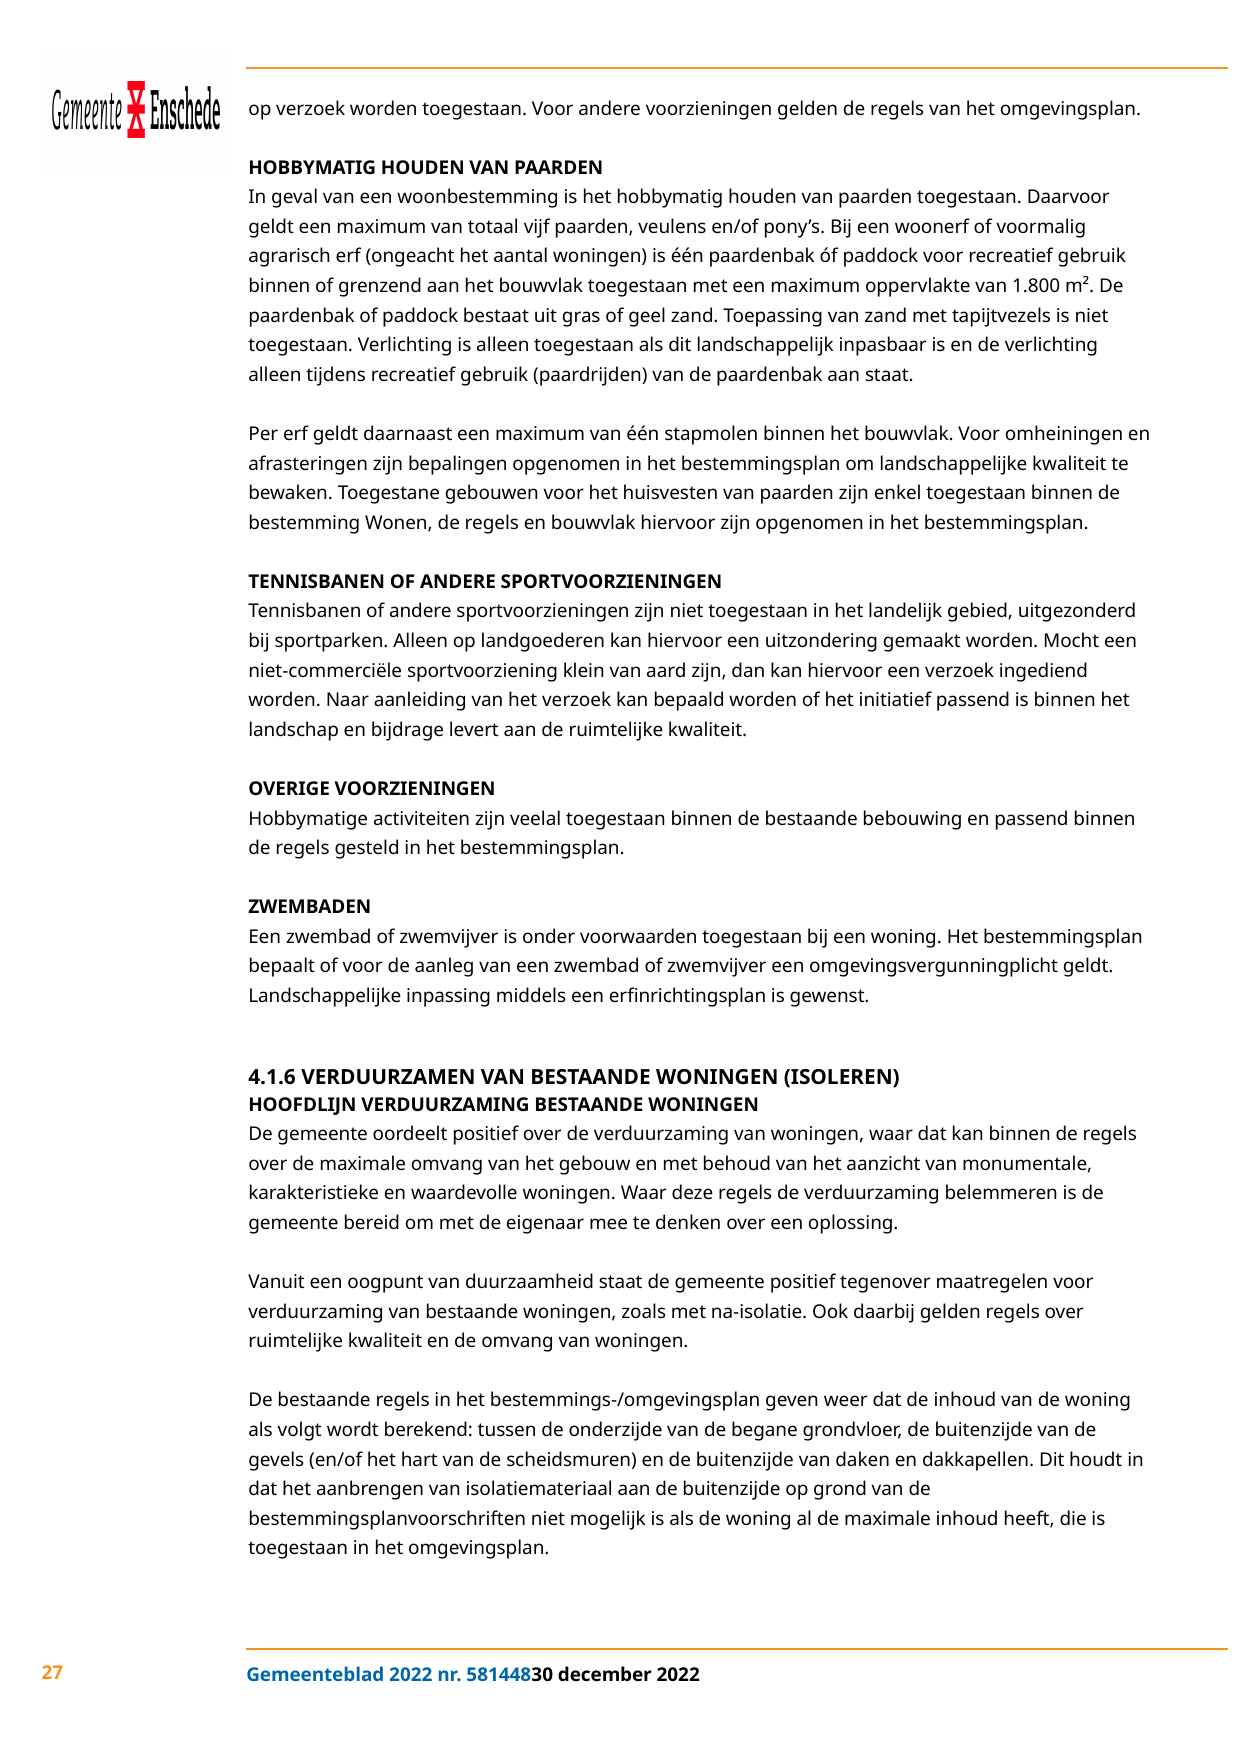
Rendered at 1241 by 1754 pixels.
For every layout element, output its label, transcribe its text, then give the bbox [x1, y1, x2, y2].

text op verzoek worden toegestaan. Voor andere voorzieningen gelden de regels van het omgevingsplan. [248, 95, 1152, 121]
text HOOFDLIJN VERDUURZAMING BESTAANDE WONINGEN [248, 1091, 1152, 1116]
text HOBBYMATIG HOUDEN VAN PAARDEN [248, 154, 1152, 180]
text Per erf geldt daarnaast een maximum van één stapmolen binnen het bouwvlak. Voor omheiningen en afrasteringen zijn bepalingen opgenomen in het bestemmingsplan om landschappelijke kwaliteit te bewaken. Toegestane gebouwen voor het huisvesten van paarden zijn enkel toegestaan binnen de bestemming Wonen, de regels en bouwvlak hiervoor zijn opgenomen in het bestemmingsplan. [248, 420, 1152, 535]
text OVERIGE VOORZIENINGEN [248, 775, 1152, 801]
text TENNISBANEN OF ANDERE SPORTVOORZIENINGEN [248, 568, 1152, 594]
text Vanuit een oogpunt van duurzaamheid staat de gemeente positief tegenover maatregelen voor verduurzaming van bestaande woningen, zoals met na-isolatie. Ook daarbij gelden regels over ruimtelijke kwaliteit en de omvang van woningen. [248, 1268, 1152, 1353]
text Tennisbanen of andere sportvoorzieningen zijn niet toegestaan in het landelijk gebied, uitgezonderd bij sportparken. Alleen op landgoederen kan hiervoor een uitzondering gemaakt worden. Mocht een niet-commerciële sportvoorziening klein van aard zijn, dan kan hiervoor een verzoek ingediend worden. Naar aanleiding van het verzoek kan bepaald worden of het initiatief passend is binnen het landschap en bijdrage levert aan de ruimtelijke kwaliteit. [248, 598, 1152, 742]
text Hobbymatige activiteiten zijn veelal toegestaan binnen de bestaande bebouwing en passend binnen de regels gesteld in het bestemmingsplan. [248, 805, 1152, 860]
text 4.1.6 VERDUURZAMEN VAN BESTAANDE WONINGEN (ISOLEREN) [248, 1062, 1152, 1091]
text ZWEMBADEN [248, 893, 1152, 919]
picture [41, 47, 231, 172]
text De gemeente oordeelt positief over de verduurzaming van woningen, waar dat kan binnen de regels over de maximale omvang van het gebouw en met behoud van het aanzicht van monumentale, karakteristieke en waardevolle woningen. Waar deze regels de verduurzaming belemmeren is de gemeente bereid om met de eigenaar mee te denken over een oplossing. [248, 1120, 1152, 1235]
text Een zwembad of zwemvijver is onder voorwaarden toegestaan bij een woning. Het bestemmingsplan bepaalt of voor de aanleg van een zwembad of zwemvijver een omgevingsvergunningplicht geldt. Landschappelijke inpassing middels een erfinrichtingsplan is gewenst. [248, 923, 1152, 1008]
text In geval van een woonbestemming is het hobbymatig houden van paarden toegestaan. Daarvoor geldt een maximum van totaal vijf paarden, veulens en/of pony’s. Bij een woonerf of voormalig agrarisch erf (ongeacht het aantal woningen) is één paardenbak óf paddock voor recreatief gebruik binnen of grenzend aan het bouwvlak toegestaan met een maximum oppervlakte van 1.800 m². De paardenbak of paddock bestaat uit gras of geel zand. Toepassing van zand met tapijtvezels is niet toegestaan. Verlichting is alleen toegestaan als dit landschappelijk inpasbaar is en de verlichting alleen tijdens recreatief gebruik (paardrijden) van de paardenbak aan staat. [248, 183, 1152, 387]
text De bestaande regels in het bestemmings-/omgevingsplan geven weer dat de inhoud van de woning als volgt wordt berekend: tussen de onderzijde van de begane grondvloer, de buitenzijde van de gevels (en/of het hart van de scheidsmuren) en de buitenzijde van daken en dakkapellen. Dit houdt in dat het aanbrengen van isolatiemateriaal aan de buitenzijde op grond van de bestemmingsplanvoorschriften niet mogelijk is als de woning al de maximale inhoud heeft, die is toegestaan in het omgevingsplan. [248, 1387, 1152, 1560]
